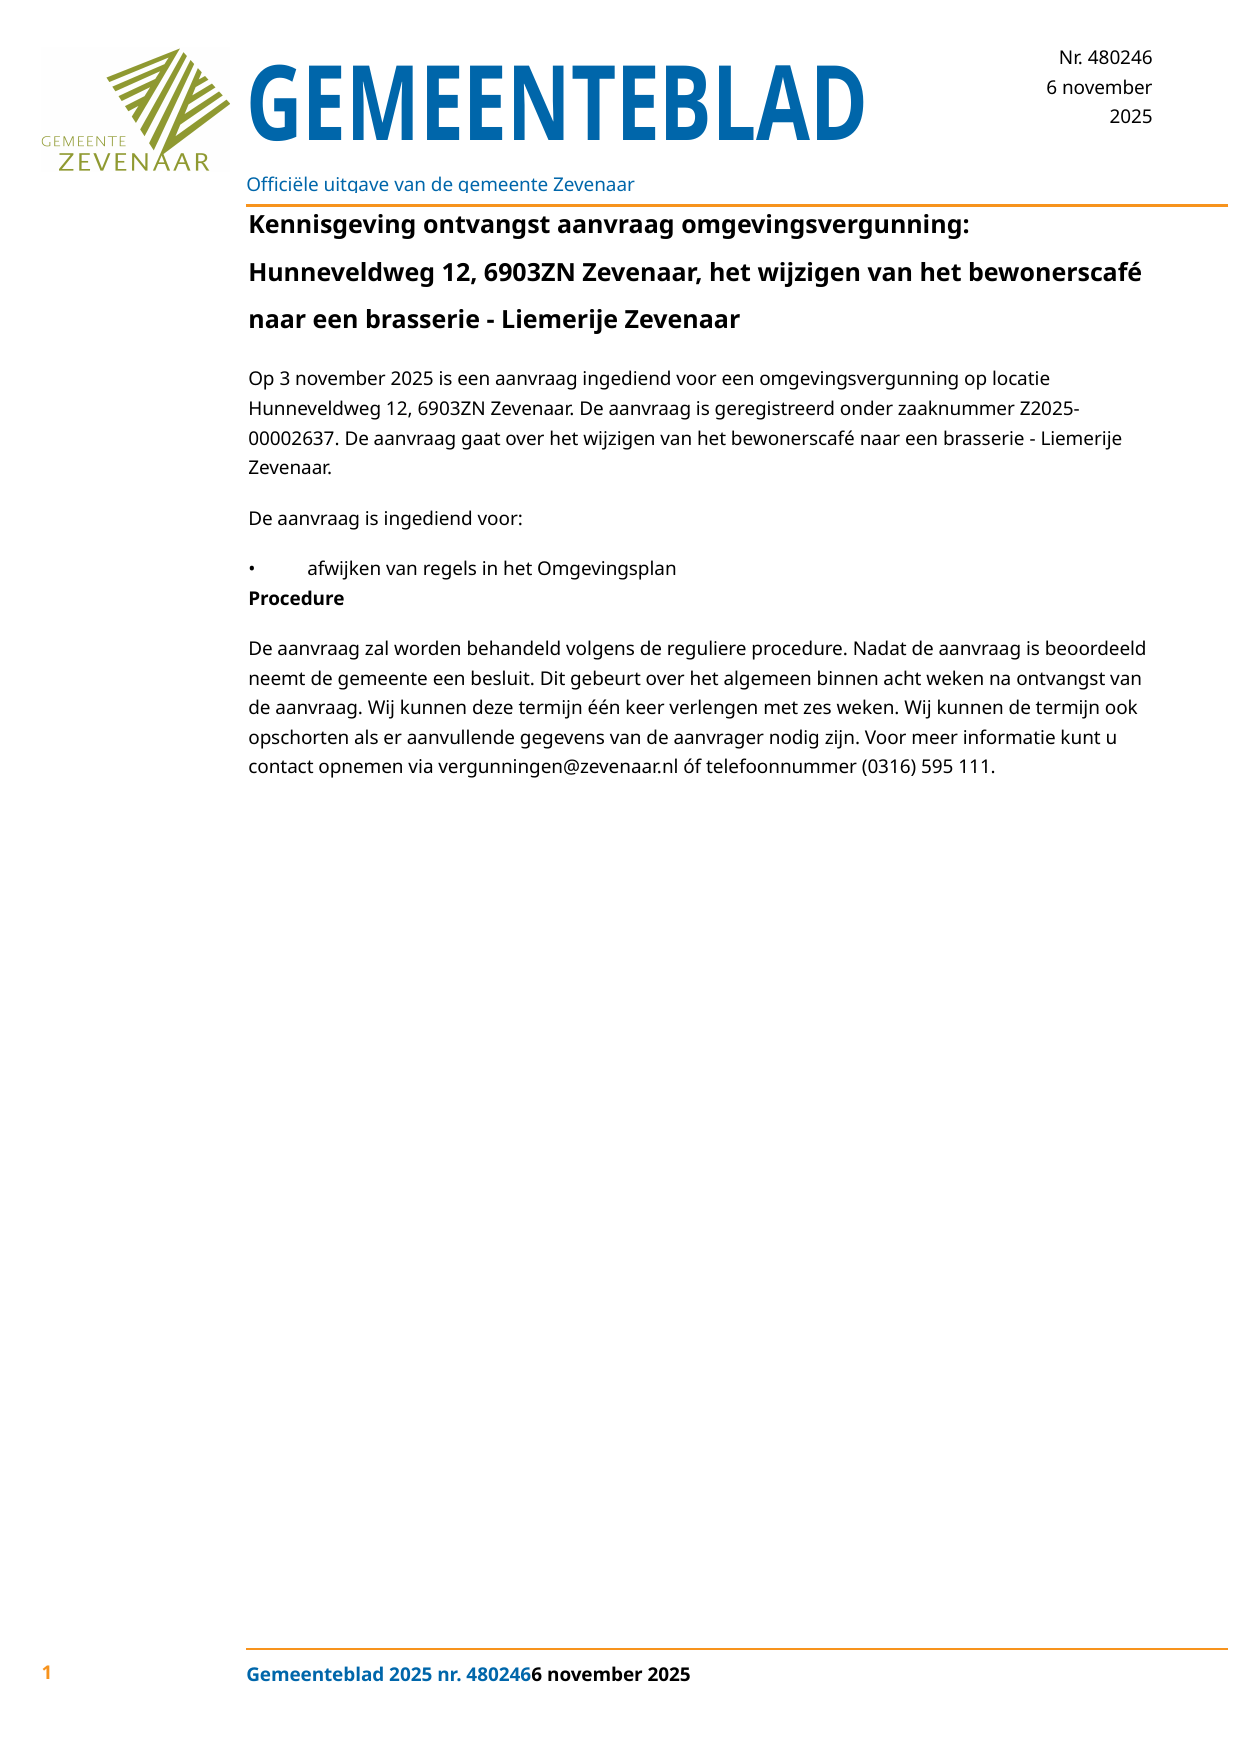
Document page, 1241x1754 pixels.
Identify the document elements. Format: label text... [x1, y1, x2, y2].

picture [41, 47, 231, 172]
text Kennisgeving ontvangst aanvraag omgevingsvergunning: Hunneveldweg 12, 6903ZN Zevenaar, het wijzigen van het bewonerscafé naar een brasserie - Liemerije Zevenaar [248, 207, 1152, 336]
text De aanvraag is ingediend voor: [248, 505, 1152, 530]
text Procedure [248, 585, 1152, 610]
list afwijken van regels in het Omgevingsplan [248, 555, 1152, 581]
text Op 3 november 2025 is een aanvraag ingediend voor een omgevingsvergunning op locatie Hunneveldweg 12, 6903ZN Zevenaar. De aanvraag is geregistreerd onder zaaknummer Z2025-00002637. De aanvraag gaat over het wijzigen van het bewonerscafé naar een brasserie - Liemerije Zevenaar. [248, 366, 1152, 480]
text De aanvraag zal worden behandeld volgens de reguliere procedure. Nadat de aanvraag is beoordeeld neemt de gemeente een besluit. Dit gebeurt over het algemeen binnen acht weken na ontvangst van de aanvraag. Wij kunnen deze termijn één keer verlengen met zes weken. Wij kunnen de termijn ook opschorten als er aanvullende gegevens van de aanvrager nodig zijn. Voor meer informatie kunt u contact opnemen via vergunningen@zevenaar.nl óf telefoonnummer (0316) 595 111. [248, 635, 1152, 779]
